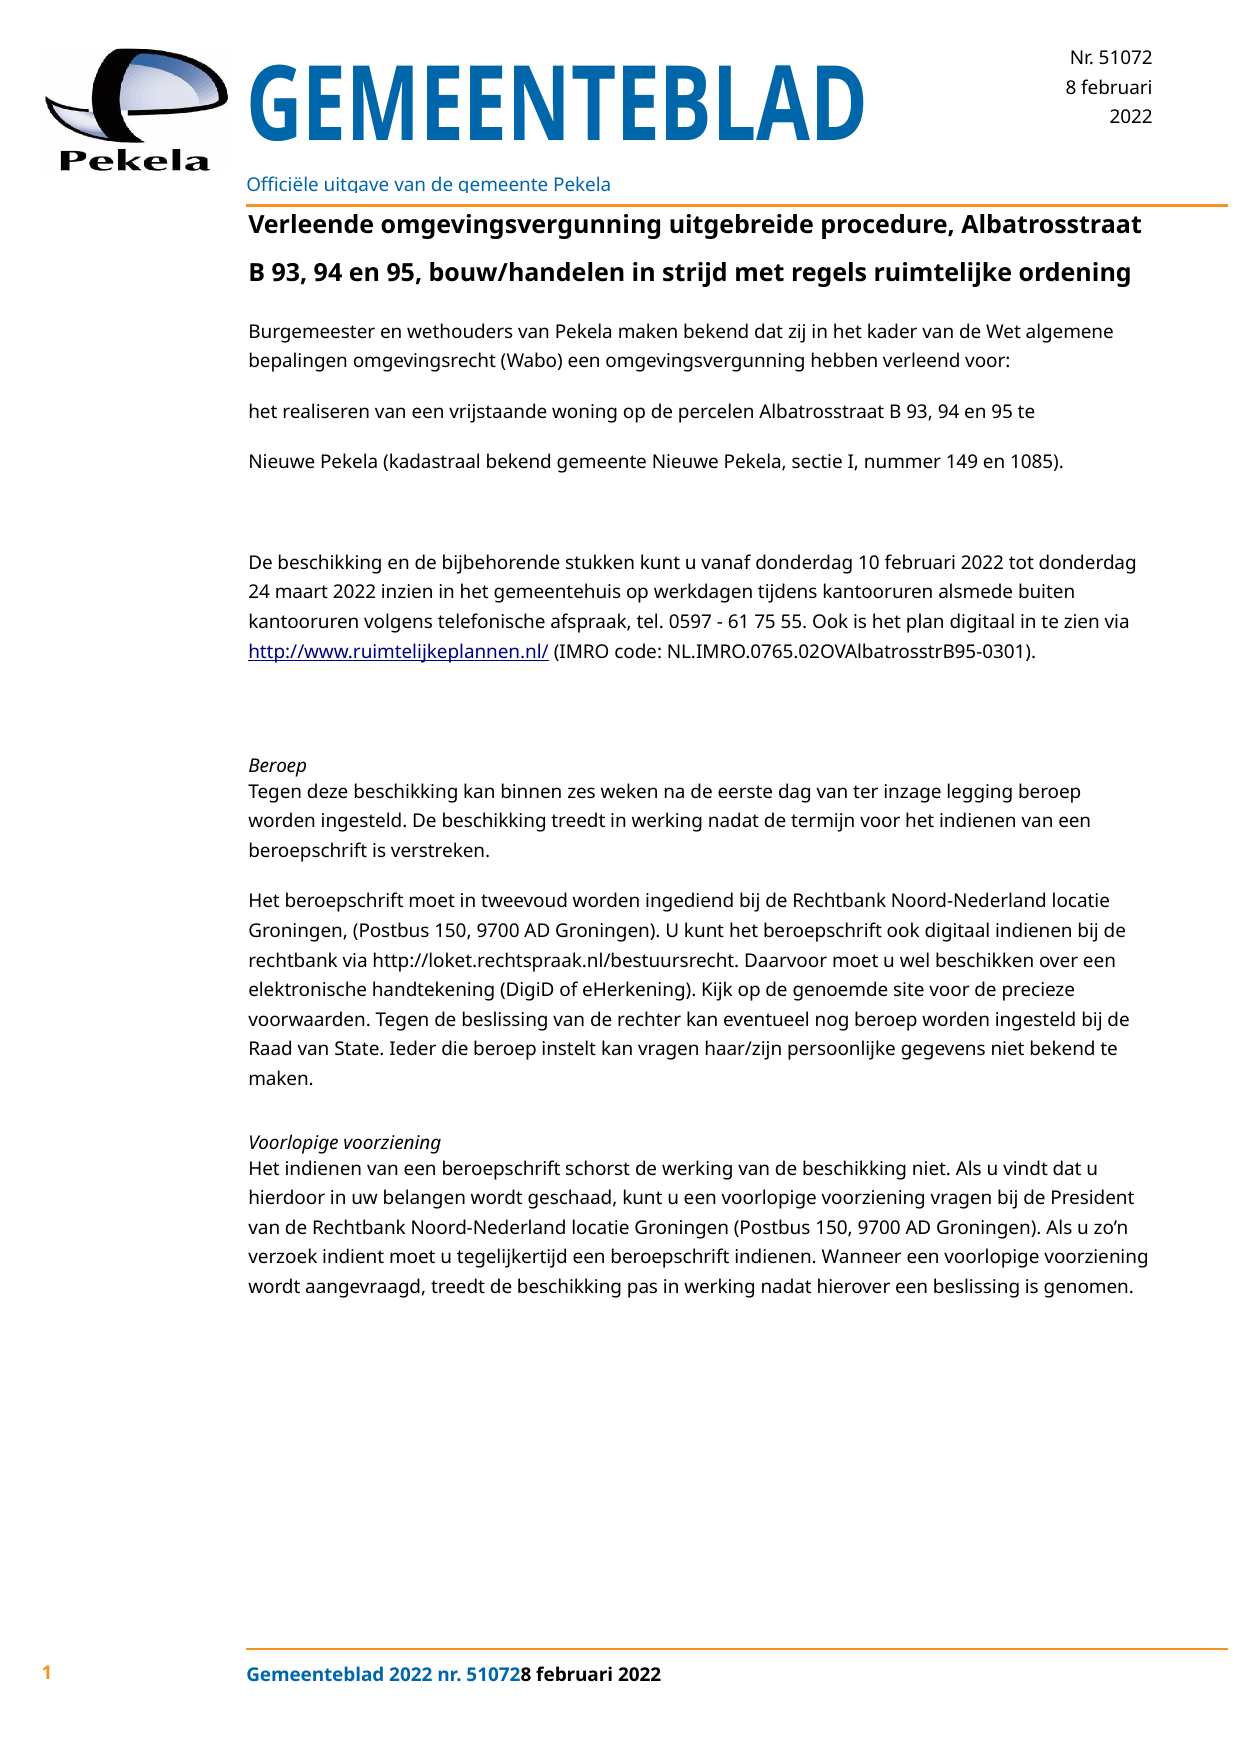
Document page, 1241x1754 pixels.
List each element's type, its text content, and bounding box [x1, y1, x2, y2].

text De beschikking en de bijbehorende stukken kunt u vanaf donderdag 10 februari 2022 tot donderdag 24 maart 2022 inzien in het gemeentehuis op werkdagen tijdens kantooruren alsmede buiten kantooruren volgens telefonische afspraak, tel. 0597 - 61 75 55. Ook is het plan digitaal in te zien via http://www.ruimtelijkeplannen.nl/ (IMRO code: NL.IMRO.0765.02OVAlbatrosstrB95-0301). [248, 549, 1152, 664]
text Het indienen van een beroepschrift schorst de werking van de beschikking niet. Als u vindt dat u hierdoor in uw belangen wordt geschaad, kunt u een voorlopige voorziening vragen bij de President van de Rechtbank Noord-Nederland locatie Groningen (Postbus 150, 9700 AD Groningen). Als u zo’n verzoek indient moet u tegelijkertijd een beroepschrift indienen. Wanneer een voorlopige voorziening wordt aangevraagd, treedt de beschikking pas in werking nadat hierover een beslissing is genomen. [248, 1155, 1152, 1299]
text het realiseren van een vrijstaande woning op de percelen Albatrosstraat B 93, 94 en 95 te [248, 398, 1152, 424]
text Voorlopige voorziening [248, 1129, 1152, 1155]
text Beroep [248, 752, 1152, 778]
picture [41, 47, 231, 172]
text Het beroepschrift moet in tweevoud worden ingediend bij de Rechtbank Noord-Nederland locatie Groningen, (Postbus 150, 9700 AD Groningen). U kunt het beroepschrift ook digitaal indienen bij de rechtbank via http://loket.rechtspraak.nl/bestuursrecht. Daarvoor moet u wel beschikken over een elektronische handtekening (DigiD of eHerkening). Kijk op de genoemde site voor de precieze voorwaarden. Tegen de beslissing van de rechter kan eventueel nog beroep worden ingesteld bij de Raad van State. Ieder die beroep instelt kan vragen haar/zijn persoonlijke gegevens niet bekend te maken. [248, 888, 1152, 1091]
text Burgemeester en wethouders van Pekela maken bekend dat zij in het kader van de Wet algemene bepalingen omgevingsrecht (Wabo) een omgevingsvergunning hebben verleend voor: [248, 318, 1152, 373]
text Nieuwe Pekela (kadastraal bekend gemeente Nieuwe Pekela, sectie I, nummer 149 en 1085). [248, 448, 1152, 474]
text Tegen deze beschikking kan binnen zes weken na de eerste dag van ter inzage legging beroep worden ingesteld. De beschikking treedt in werking nadat de termijn voor het indienen van een beroepschrift is verstreken. [248, 778, 1152, 863]
text Verleende omgevingsvergunning uitgebreide procedure, Albatrosstraat B 93, 94 en 95, bouw/handelen in strijd met regels ruimtelijke ordening [248, 207, 1152, 288]
